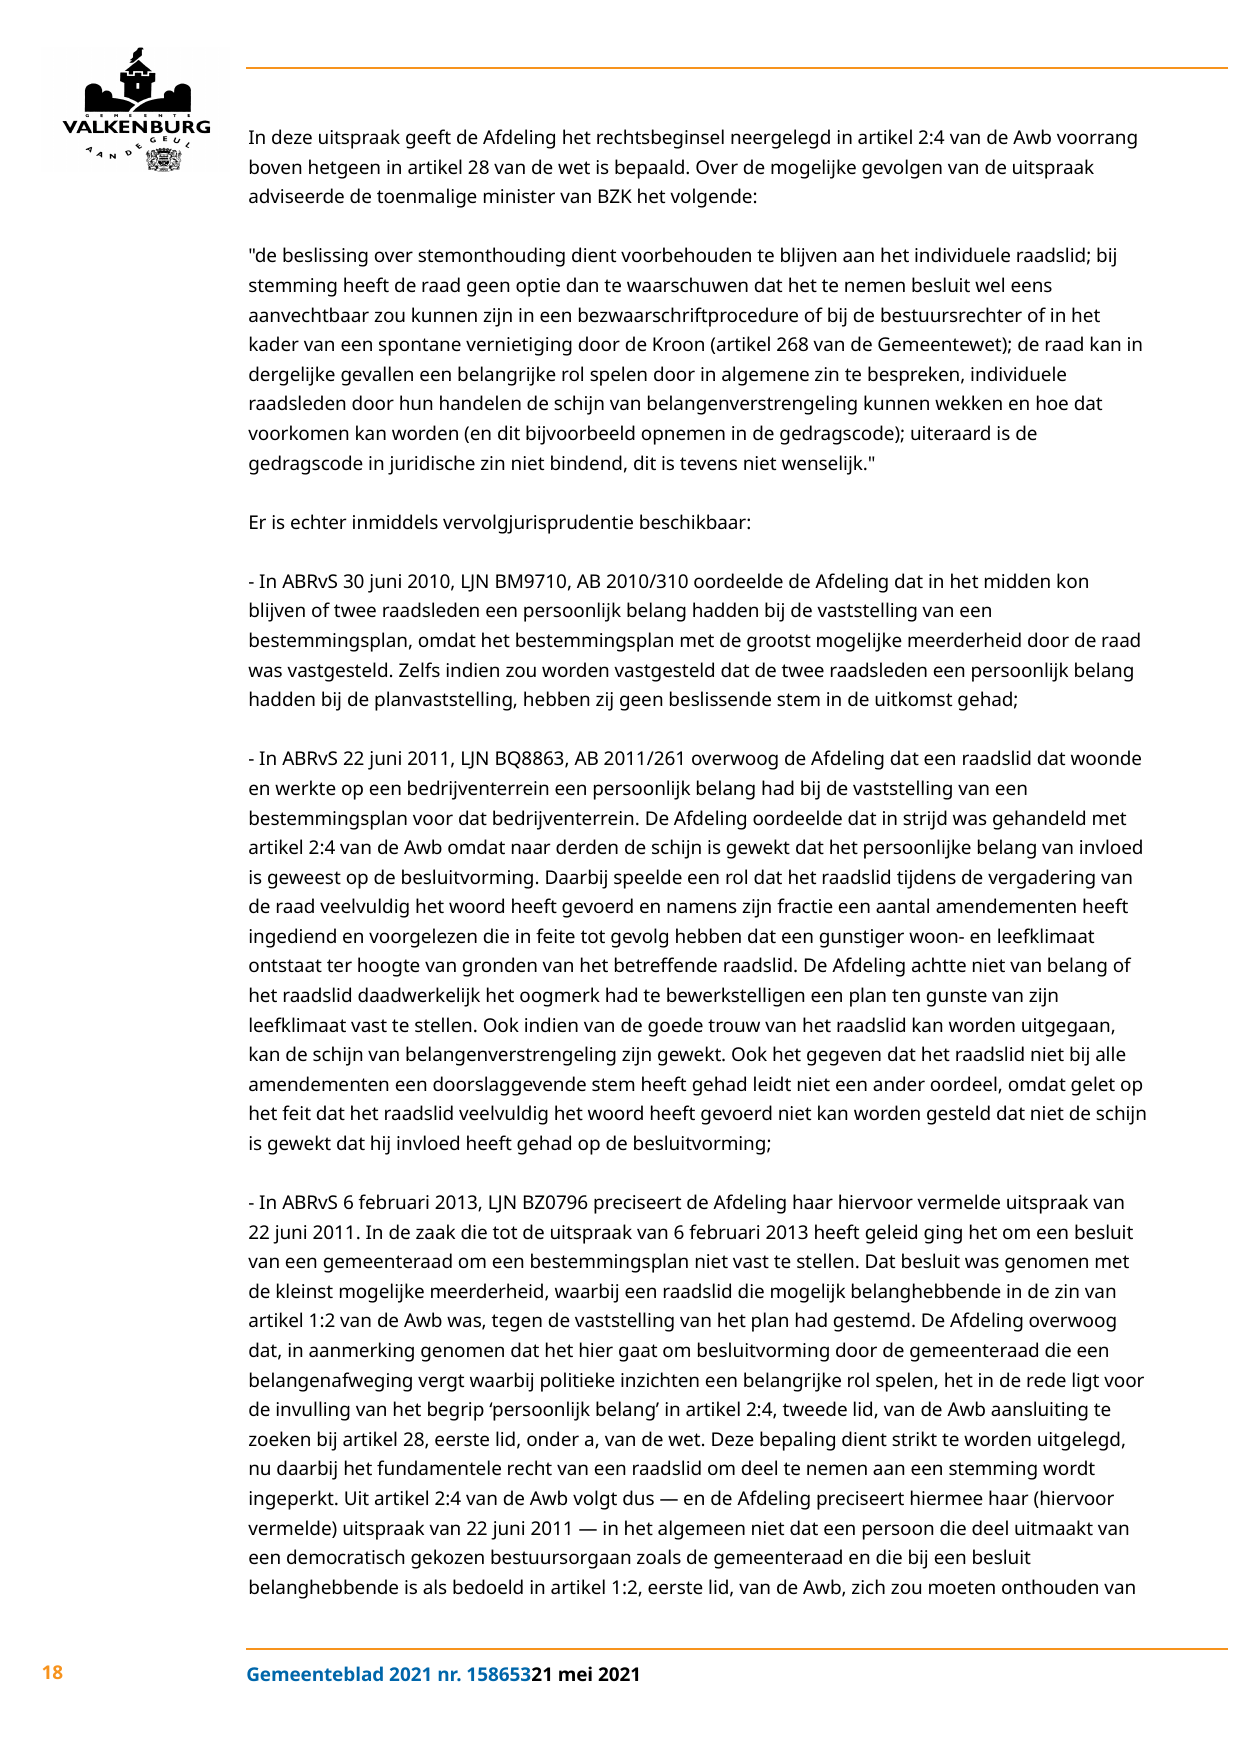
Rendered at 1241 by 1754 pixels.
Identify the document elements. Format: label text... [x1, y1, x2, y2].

text Er is echter inmiddels vervolgjurisprudentie beschikbaar: [248, 509, 1152, 535]
text In deze uitspraak geeft de Afdeling het rechtsbeginsel neergelegd in artikel 2:4 van de Awb voorrang boven hetgeen in artikel 28 van de wet is bepaald. Over de mogelijke gevolgen van de uitspraak adviseerde de toenmalige minister van BZK het volgende: [248, 124, 1152, 209]
text - In ABRvS 6 februari 2013, LJN BZ0796 preciseert de Afdeling haar hiervoor vermelde uitspraak van 22 juni 2011. In de zaak die tot de uitspraak van 6 februari 2013 heeft geleid ging het om een besluit van een gemeenteraad om een bestemmingsplan niet vast te stellen. Dat besluit was genomen met de kleinst mogelijke meerderheid, waarbij een raadslid die mogelijk belanghebbende in de zin van artikel 1:2 van de Awb was, tegen de vaststelling van het plan had gestemd. De Afdeling overwoog dat, in aanmerking genomen dat het hier gaat om besluitvorming door de gemeenteraad die een belangenafweging vergt waarbij politieke inzichten een belangrijke rol spelen, het in de rede ligt voor de invulling van het begrip ‘persoonlijk belang’ in artikel 2:4, tweede lid, van de Awb aansluiting te zoeken bij artikel 28, eerste lid, onder a, van de wet. Deze bepaling dient strikt te worden uitgelegd, nu daarbij het fundamentele recht van een raadslid om deel te nemen aan een stemming wordt ingeperkt. Uit artikel 2:4 van de Awb volgt dus — en de Afdeling preciseert hiermee haar (hiervoor vermelde) uitspraak van 22 juni 2011 — in het algemeen niet dat een persoon die deel uitmaakt van een democratisch gekozen bestuursorgaan zoals de gemeenteraad en die bij een besluit belanghebbende is als bedoeld in artikel 1:2, eerste lid, van de Awb, zich zou moeten onthouden van [248, 1189, 1152, 1600]
text - In ABRvS 30 juni 2010, LJN BM9710, AB 2010/310 oordeelde de Afdeling dat in het midden kon blijven of twee raadsleden een persoonlijk belang hadden bij de vaststelling van een bestemmingsplan, omdat het bestemmingsplan met de grootst mogelijke meerderheid door de raad was vastgesteld. Zelfs indien zou worden vastgesteld dat de twee raadsleden een persoonlijk belang hadden bij de planvaststelling, hebben zij geen beslissende stem in de uitkomst gehad; [248, 568, 1152, 712]
text - In ABRvS 22 juni 2011, LJN BQ8863, AB 2011/261 overwoog de Afdeling dat een raadslid dat woonde en werkte op een bedrijventerrein een persoonlijk belang had bij de vaststelling van een bestemmingsplan voor dat bedrijventerrein. De Afdeling oordeelde dat in strijd was gehandeld met artikel 2:4 van de Awb omdat naar derden de schijn is gewekt dat het persoonlijke belang van invloed is geweest op de besluitvorming. Daarbij speelde een rol dat het raadslid tijdens de vergadering van de raad veelvuldig het woord heeft gevoerd en namens zijn fractie een aantal amendementen heeft ingediend en voorgelezen die in feite tot gevolg hebben dat een gunstiger woon- en leefklimaat ontstaat ter hoogte van gronden van het betreffende raadslid. De Afdeling achtte niet van belang of het raadslid daadwerkelijk het oogmerk had te bewerkstelligen een plan ten gunste van zijn leefklimaat vast te stellen. Ook indien van de goede trouw van het raadslid kan worden uitgegaan, kan de schijn van belangenverstrengeling zijn gewekt. Ook het gegeven dat het raadslid niet bij alle amendementen een doorslaggevende stem heeft gehad leidt niet een ander oordeel, omdat gelet op het feit dat het raadslid veelvuldig het woord heeft gevoerd niet kan worden gesteld dat niet de schijn is gewekt dat hij invloed heeft gehad op de besluitvorming; [248, 746, 1152, 1156]
text "de beslissing over stemonthouding dient voorbehouden te blijven aan het individuele raadslid; bij stemming heeft de raad geen optie dan te waarschuwen dat het te nemen besluit wel eens aanvechtbaar zou kunnen zijn in een bezwaarschriftprocedure of bij de bestuursrechter of in het kader van een spontane vernietiging door de Kroon (artikel 268 van de Gemeentewet); de raad kan in dergelijke gevallen een belangrijke rol spelen door in algemene zin te bespreken, individuele raadsleden door hun handelen de schijn van belangenverstrengeling kunnen wekken en hoe dat voorkomen kan worden (en dit bijvoorbeeld opnemen in de gedragscode); uiteraard is de gedragscode in juridische zin niet bindend, dit is tevens niet wenselijk." [248, 243, 1152, 476]
picture [41, 47, 231, 172]
